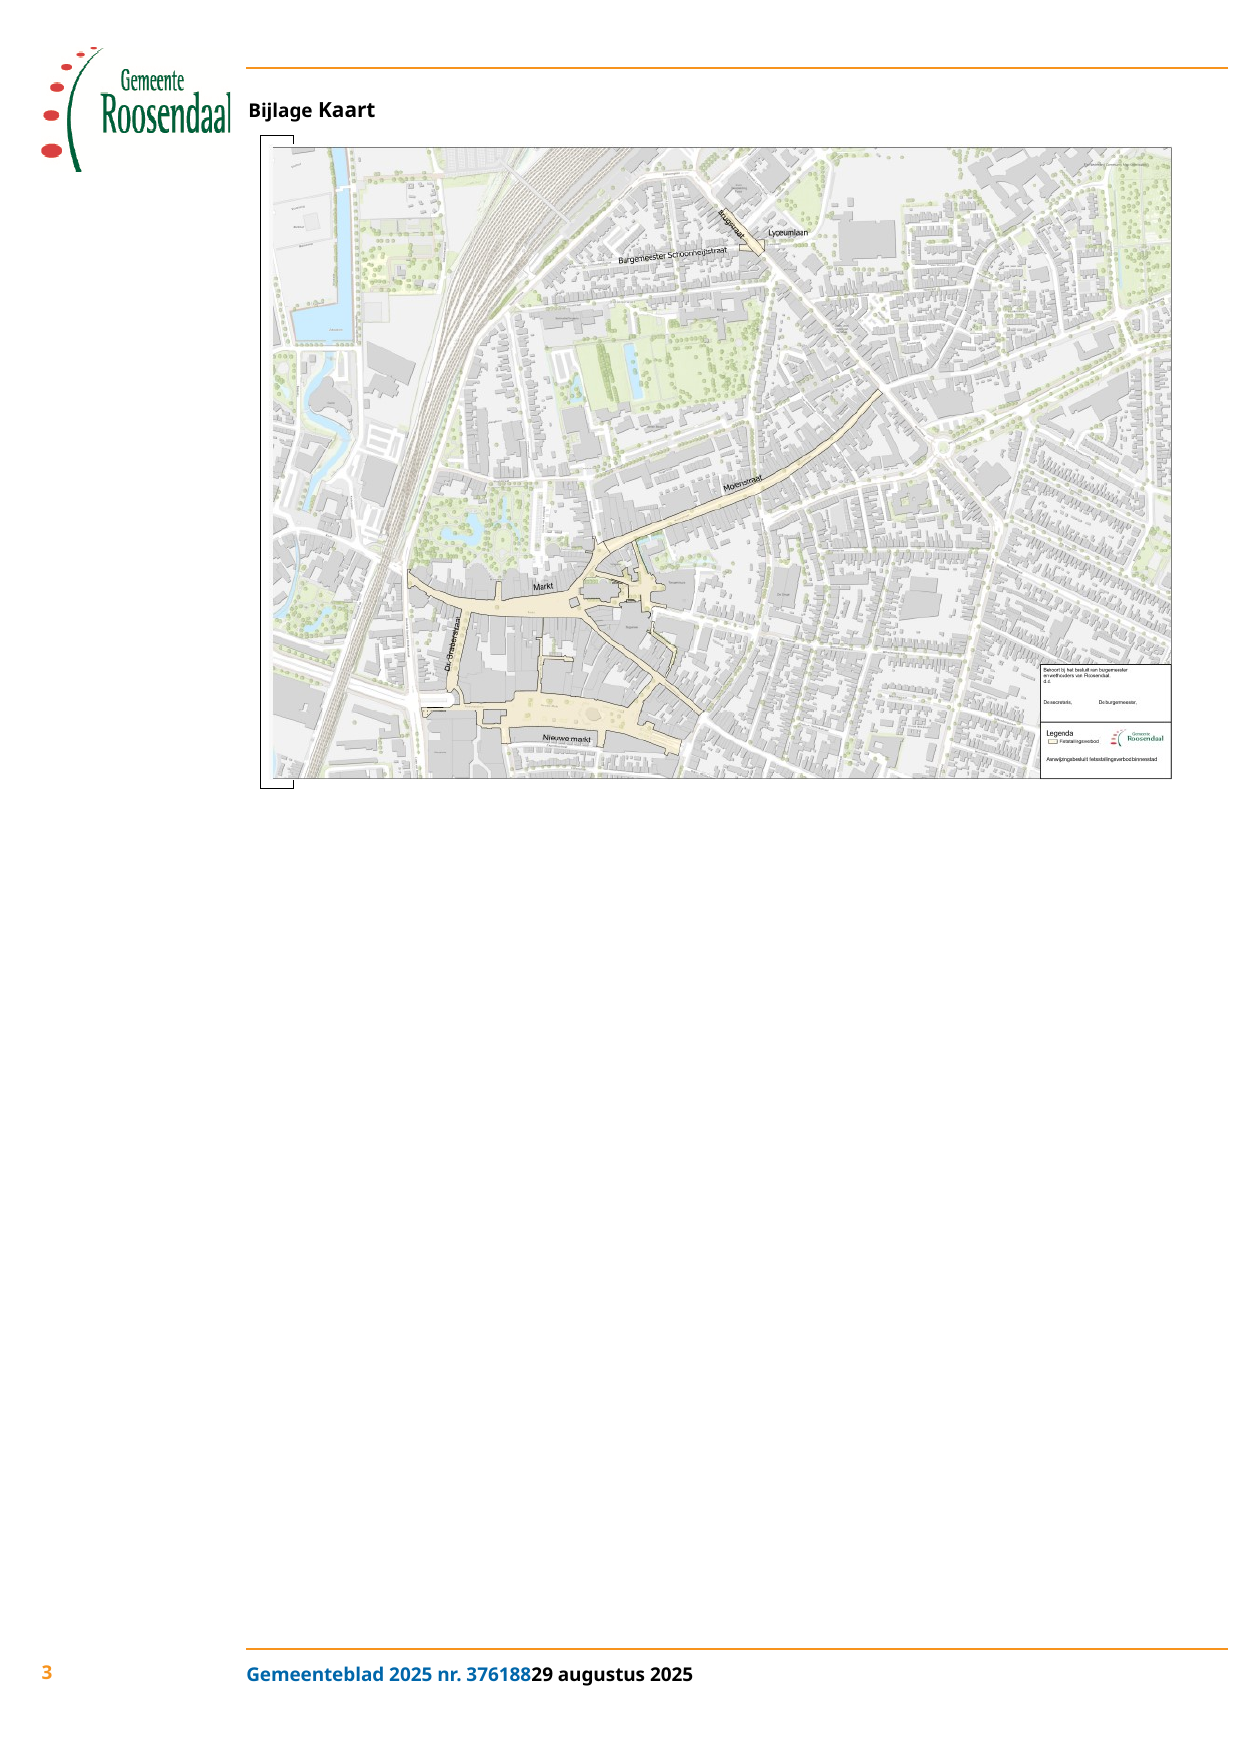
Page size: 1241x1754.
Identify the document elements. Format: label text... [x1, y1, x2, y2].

picture [41, 47, 231, 172]
text Bijlage Kaart [248, 95, 1152, 123]
picture [268, 144, 1173, 780]
